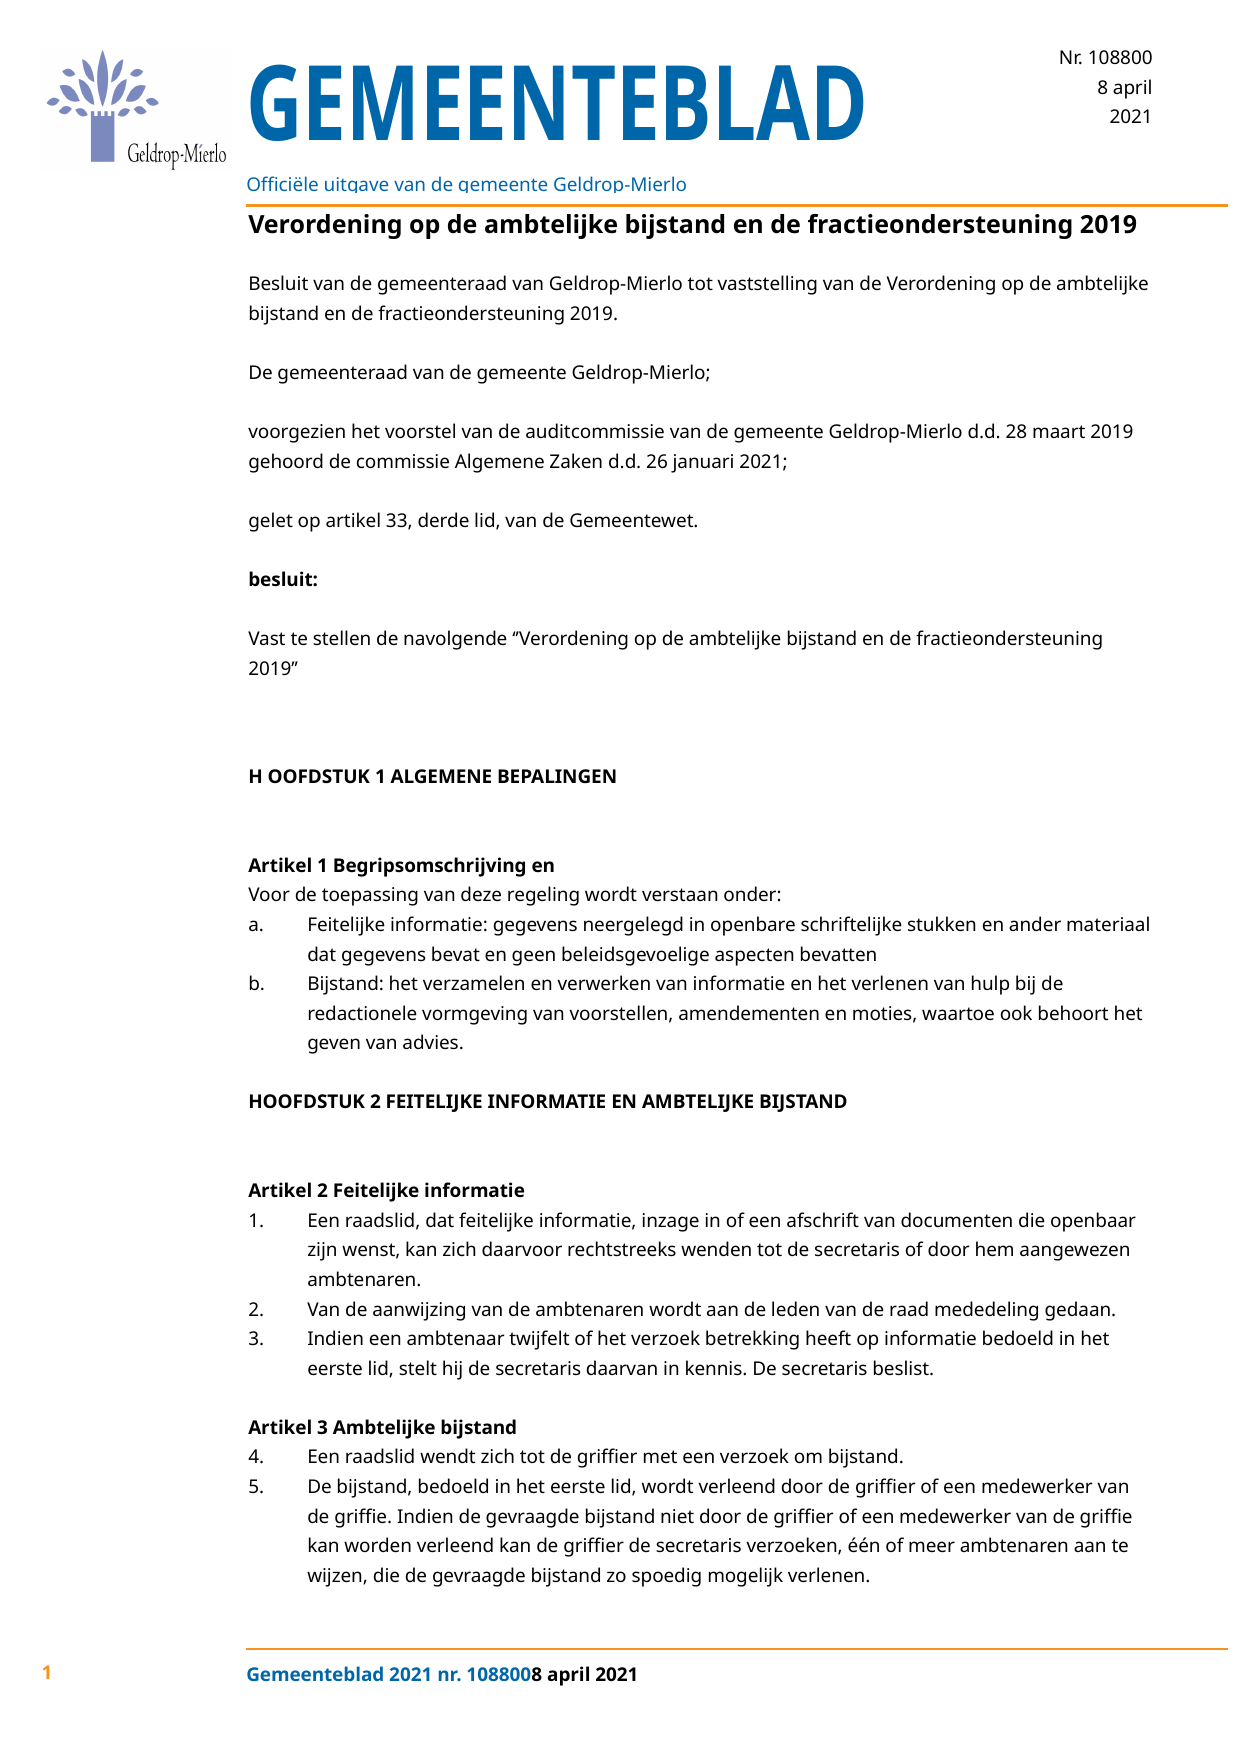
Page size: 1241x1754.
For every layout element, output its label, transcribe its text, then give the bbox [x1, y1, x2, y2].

list De bijstand, bedoeld in het eerste lid, wordt verleend door de griffier of een medewerker van de griffie. Indien de gevraagde bijstand niet door de griffier of een medewerker van de griffie kan worden verleend kan de griffier de secretaris verzoeken, één of meer ambtenaren aan te wijzen, die de gevraagde bijstand zo spoedig mogelijk verlenen. [248, 1473, 1152, 1588]
text HOOFDSTUK 2 FEITELIJKE INFORMATIE EN AMBTELIJKE BIJSTAND [248, 1089, 1152, 1114]
picture [41, 47, 231, 172]
list Feitelijke informatie: gegevens neergelegd in openbare schriftelijke stukken en ander materiaal dat gegevens bevat en geen beleidsgevoelige aspecten bevatten [248, 911, 1152, 967]
text Artikel 3 Ambtelijke bijstand [248, 1414, 1152, 1440]
text H OOFDSTUK 1 ALGEMENE BEPALINGEN [248, 763, 1152, 789]
text Artikel 2 Feitelijke informatie [248, 1177, 1152, 1203]
text Vast te stellen de navolgende ‘’Verordening op de ambtelijke bijstand en de fractieondersteuning 2019’’ [248, 625, 1152, 681]
text voorgezien het voorstel van de auditcommissie van de gemeente Geldrop-Mierlo d.d. 28 maart 2019 [248, 418, 1152, 444]
text De gemeenteraad van de gemeente Geldrop-Mierlo; [248, 359, 1152, 385]
text Artikel 1 Begripsomschrijving en [248, 852, 1152, 878]
text gelet op artikel 33, derde lid, van de Gemeentewet. [248, 507, 1152, 533]
list Bijstand: het verzamelen en verwerken van informatie en het verlenen van hulp bij de redactionele vormgeving van voorstellen, amendementen en moties, waartoe ook behoort het geven van advies. [248, 970, 1152, 1055]
text gehoord de commissie Algemene Zaken d.d. 26 januari 2021; [248, 448, 1152, 473]
text Besluit van de gemeenteraad van Geldrop-Mierlo tot vaststelling van de Verordening op de ambtelijke bijstand en de fractieondersteuning 2019. [248, 270, 1152, 326]
list Een raadslid, dat feitelijke informatie, inzage in of een afschrift van documenten die openbaar zijn wenst, kan zich daarvoor rechtstreeks wenden tot de secretaris of door hem aangewezen ambtenaren. [248, 1207, 1152, 1292]
list Een raadslid wendt zich tot de griffier met een verzoek om bijstand. [248, 1444, 1152, 1469]
text Voor de toepassing van deze regeling wordt verstaan onder: [248, 882, 1152, 907]
list Van de aanwijzing van de ambtenaren wordt aan de leden van de raad mededeling gedaan. [248, 1296, 1152, 1322]
text Verordening op de ambtelijke bijstand en de fractieondersteuning 2019 [248, 207, 1152, 241]
text besluit: [248, 566, 1152, 592]
list Indien een ambtenaar twijfelt of het verzoek betrekking heeft op informatie bedoeld in het eerste lid, stelt hij de secretaris daarvan in kennis. De secretaris beslist. [248, 1325, 1152, 1381]
